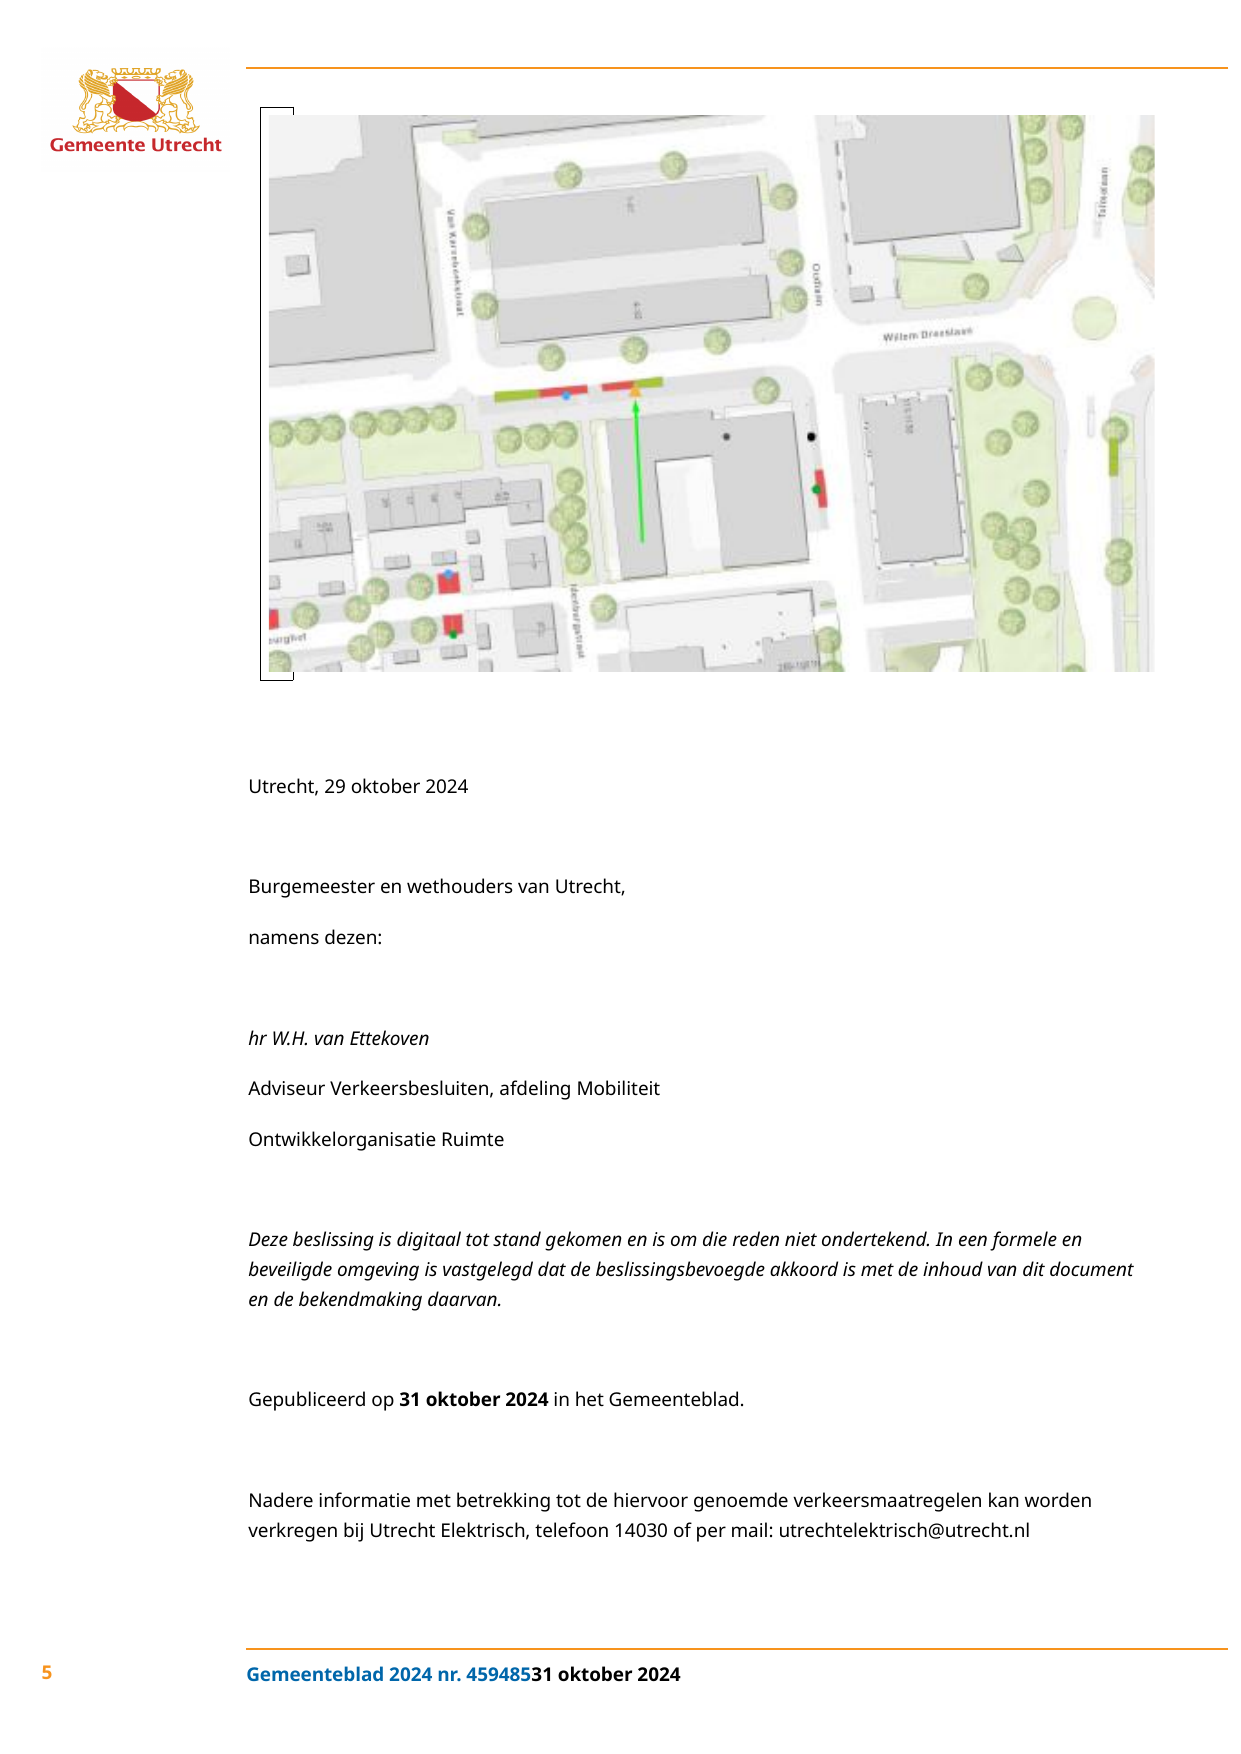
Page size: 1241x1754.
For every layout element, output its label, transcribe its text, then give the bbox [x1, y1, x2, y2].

text Deze beslissing is digitaal tot stand gekomen en is om die reden niet ondertekend. In een formele en beveiligde omgeving is vastgelegd dat de beslissingsbevoegde akkoord is met de inhoud van dit document en de bekendmaking daarvan. [248, 1227, 1152, 1312]
text Gepubliceerd op 31 oktober 2024 in het Gemeenteblad. [248, 1387, 1152, 1412]
picture [268, 115, 1155, 672]
picture [41, 47, 231, 172]
text namens dezen: [248, 924, 1152, 950]
text Utrecht, 29 oktober 2024 [248, 773, 1152, 799]
text Burgemeester en wethouders van Utrecht, [248, 874, 1152, 899]
text Nadere informatie met betrekking tot de hiervoor genoemde verkeersmaatregelen kan worden verkregen bij Utrecht Elektrisch, telefoon 14030 of per mail: utrechtelektrisch@utrecht.nl [248, 1487, 1152, 1543]
text Ontwikkelorganisatie Ruimte [248, 1126, 1152, 1152]
text hr W.H. van Ettekoven [248, 1025, 1152, 1051]
text Adviseur Verkeersbesluiten, afdeling Mobiliteit [248, 1075, 1152, 1101]
